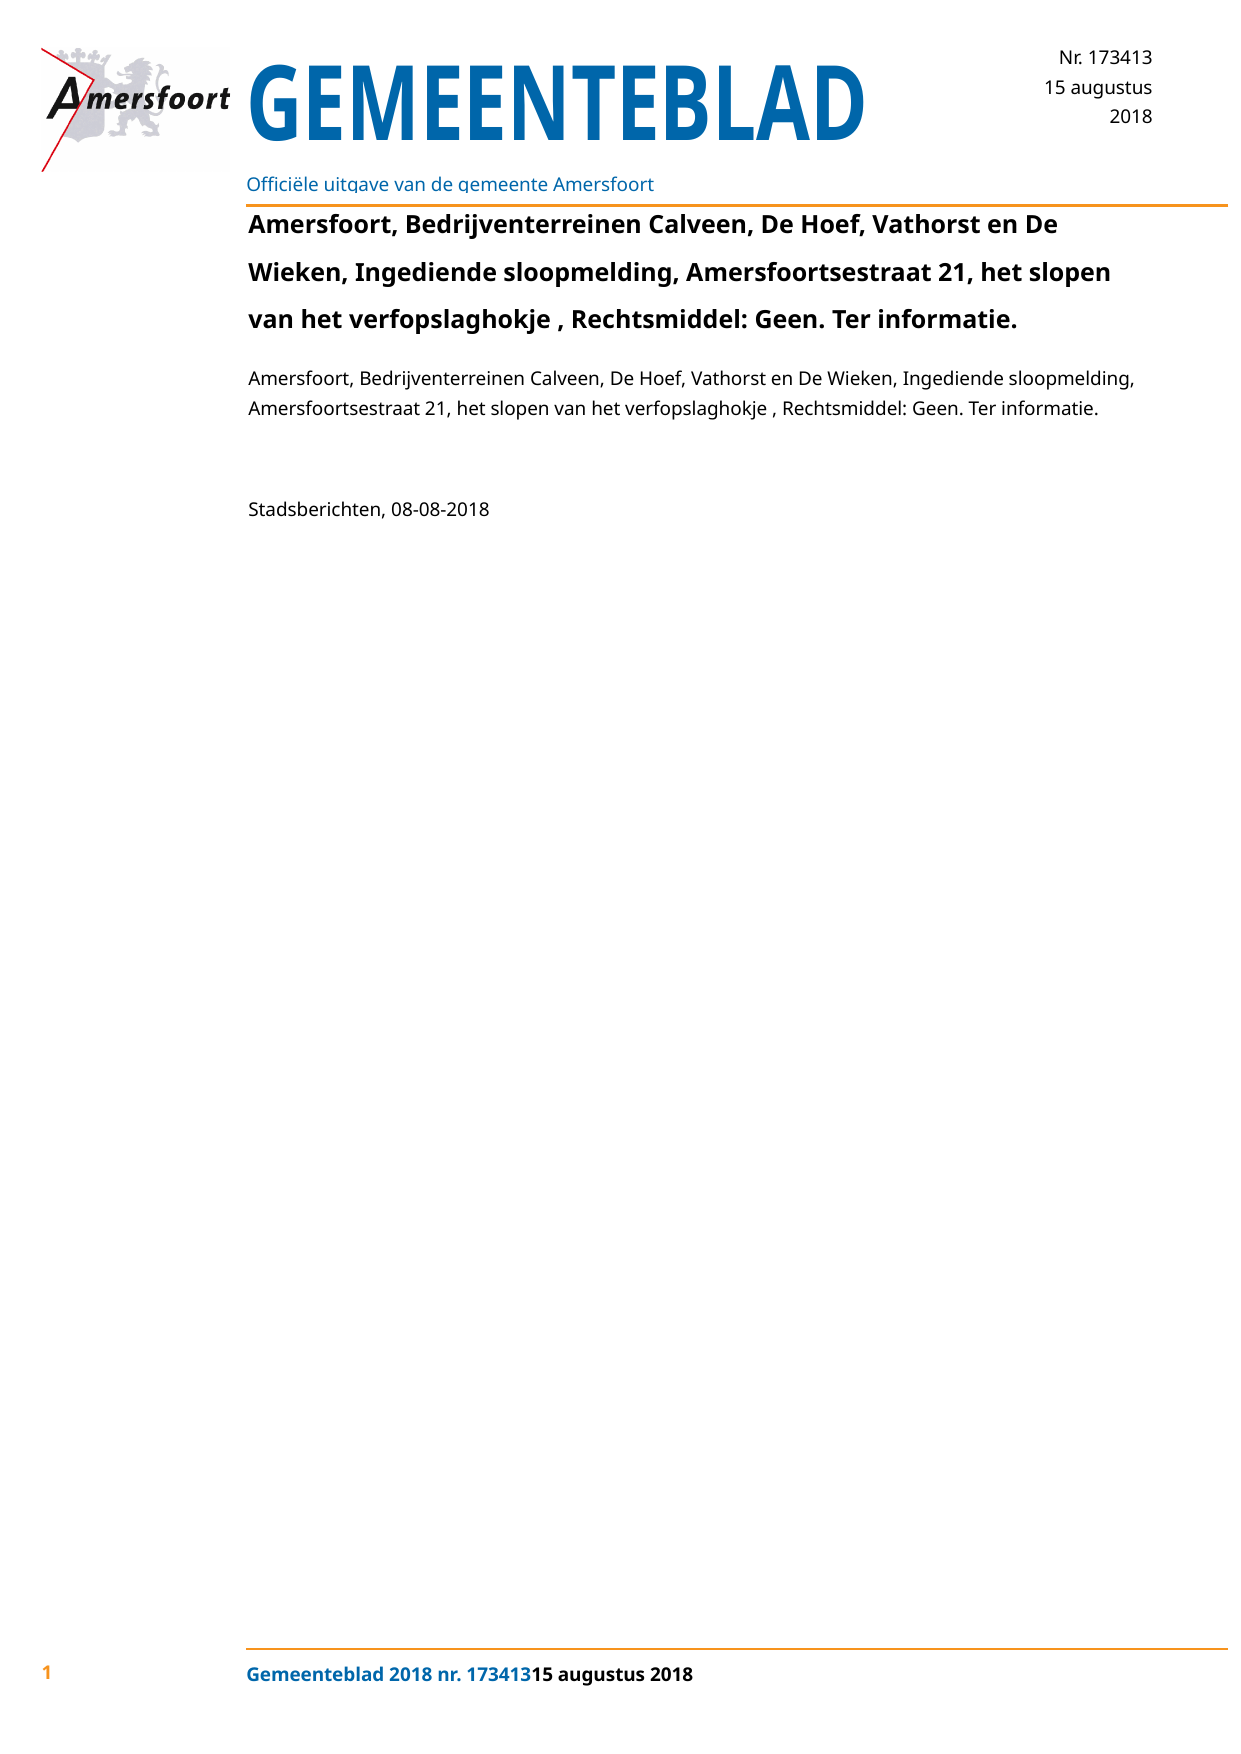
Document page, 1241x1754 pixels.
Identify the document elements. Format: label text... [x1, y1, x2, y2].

text Stadsberichten, 08-08-2018 [248, 496, 1152, 522]
text Amersfoort, Bedrijventerreinen Calveen, De Hoef, Vathorst en De Wieken, Ingediende sloopmelding, Amersfoortsestraat 21, het slopen van het verfopslaghokje , Rechtsmiddel: Geen. Ter informatie. [248, 366, 1152, 421]
picture [41, 47, 231, 172]
text Amersfoort, Bedrijventerreinen Calveen, De Hoef, Vathorst en De Wieken, Ingediende sloopmelding, Amersfoortsestraat 21, het slopen van het verfopslaghokje , Rechtsmiddel: Geen. Ter informatie. [248, 207, 1152, 336]
